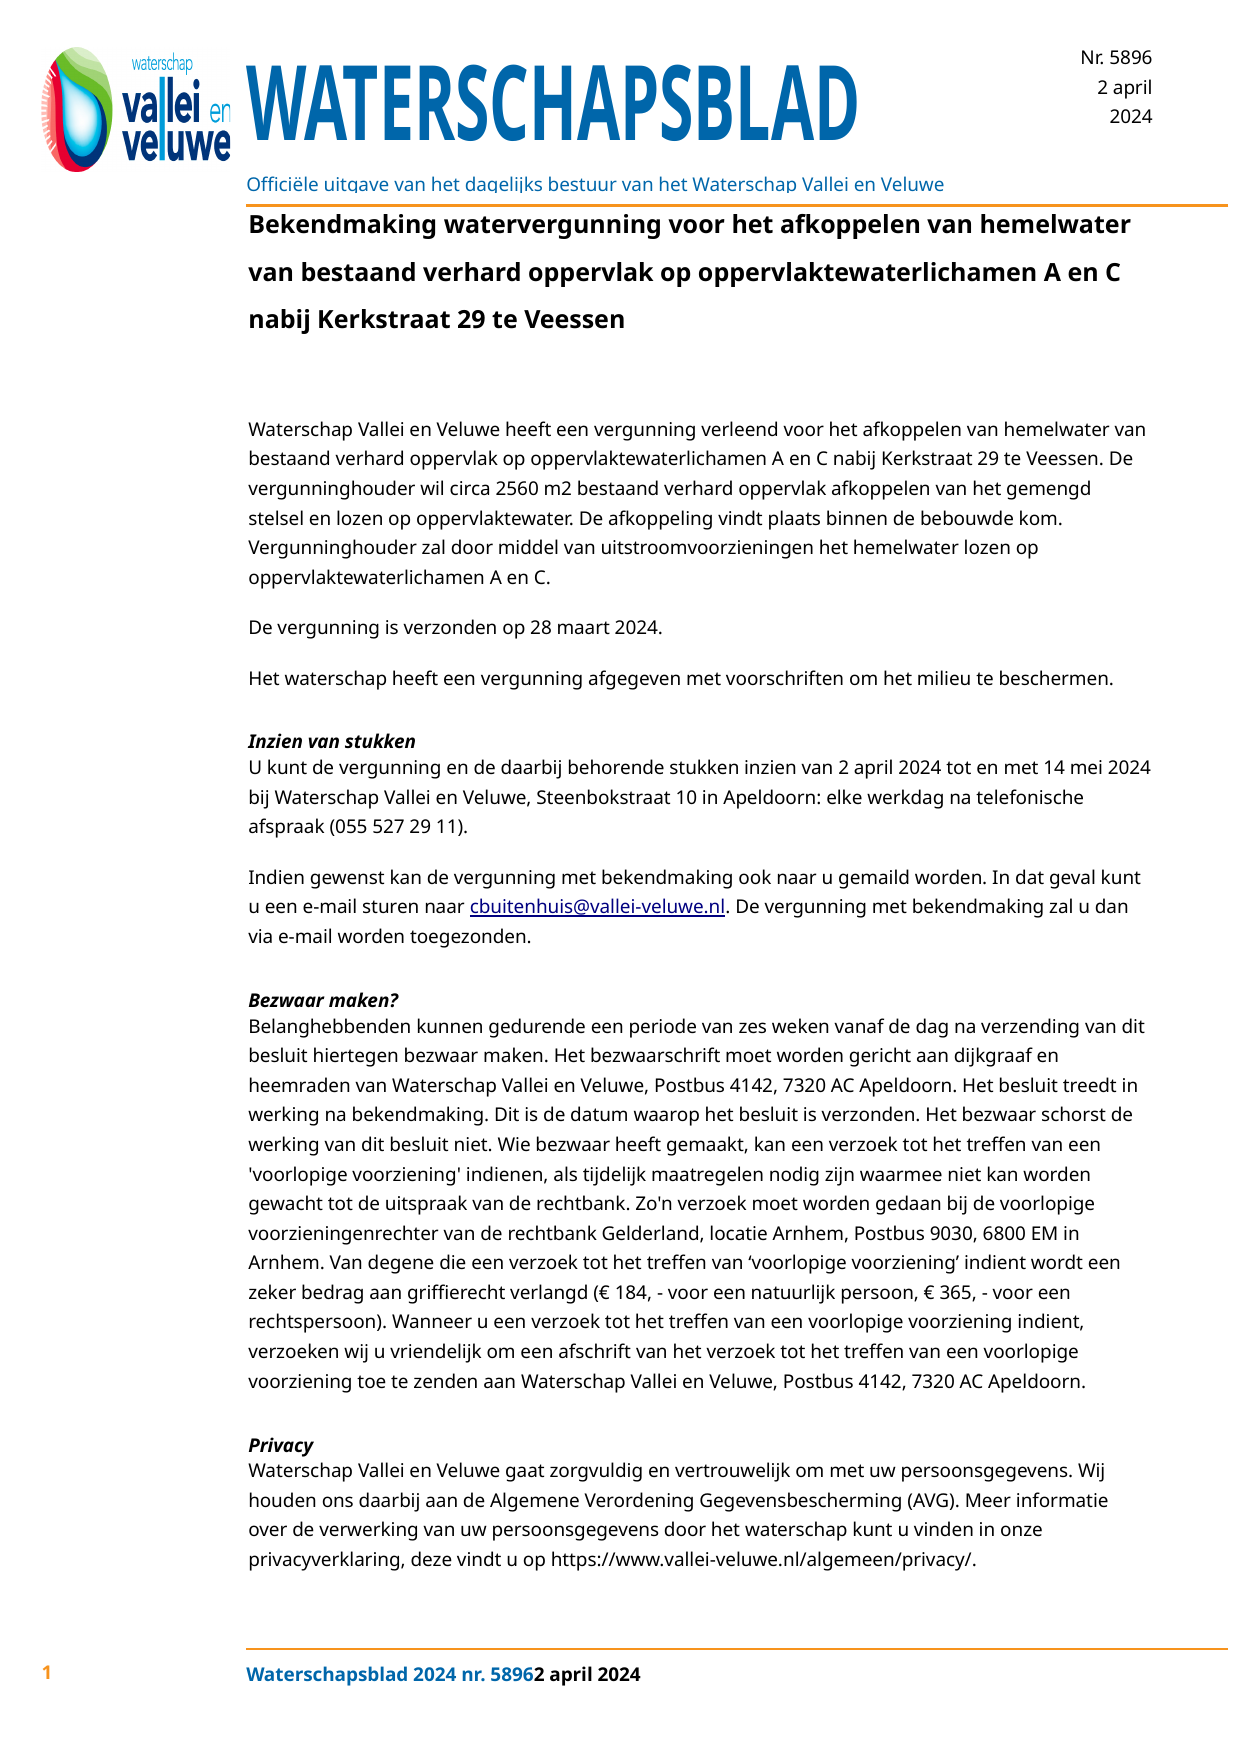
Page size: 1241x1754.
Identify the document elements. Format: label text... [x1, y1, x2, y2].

text U kunt de vergunning en de daarbij behorende stukken inzien van 2 april 2024 tot en met 14 mei 2024 bij Waterschap Vallei en Veluwe, Steenbokstraat 10 in Apeldoorn: elke werkdag na telefonische afspraak (055 527 29 11). [248, 754, 1152, 839]
text Het waterschap heeft een vergunning afgegeven met voorschriften om het milieu te beschermen. [248, 665, 1152, 690]
text Waterschap Vallei en Veluwe heeft een vergunning verleend voor het afkoppelen van hemelwater van bestaand verhard oppervlak op oppervlaktewaterlichamen A en C nabij Kerkstraat 29 te Veessen. De vergunninghouder wil circa 2560 m2 bestaand verhard oppervlak afkoppelen van het gemengd stelsel en lozen op oppervlaktewater. De afkoppeling vindt plaats binnen de bebouwde kom. Vergunninghouder zal door middel van uitstroomvoorzieningen het hemelwater lozen op oppervlaktewaterlichamen A en C. [248, 416, 1152, 589]
text Inzien van stukken [248, 729, 1152, 754]
text De vergunning is verzonden op 28 maart 2024. [248, 614, 1152, 640]
text Waterschap Vallei en Veluwe gaat zorgvuldig en vertrouwelijk om met uw persoonsgegevens. Wij houden ons daarbij aan de Algemene Verordening Gegevensbescherming (AVG). Meer informatie over de verwerking van uw persoonsgegevens door het waterschap kunt u vinden in onze privacyverklaring, deze vindt u op https://www.vallei-veluwe.nl/algemeen/privacy/. [248, 1457, 1152, 1572]
text Privacy [248, 1432, 1152, 1457]
text Indien gewenst kan de vergunning met bekendmaking ook naar u gemaild worden. In dat geval kunt u een e-mail sturen naar cbuitenhuis@vallei-veluwe.nl. De vergunning met bekendmaking zal u dan via e-mail worden toegezonden. [248, 864, 1152, 949]
text Bekendmaking watervergunning voor het afkoppelen van hemelwater van bestaand verhard oppervlak op oppervlaktewaterlichamen A en C nabij Kerkstraat 29 te Veessen [248, 207, 1152, 336]
picture [41, 47, 231, 172]
text Bezwaar maken? [248, 987, 1152, 1013]
text Belanghebbenden kunnen gedurende een periode van zes weken vanaf de dag na verzending van dit besluit hiertegen bezwaar maken. Het bezwaarschrift moet worden gericht aan dijkgraaf en heemraden van Waterschap Vallei en Veluwe, Postbus 4142, 7320 AC Apeldoorn. Het besluit treedt in werking na bekendmaking. Dit is de datum waarop het besluit is verzonden. Het bezwaar schorst de werking van dit besluit niet. Wie bezwaar heeft gemaakt, kan een verzoek tot het treffen van een 'voorlopige voorziening' indienen, als tijdelijk maatregelen nodig zijn waarmee niet kan worden gewacht tot de uitspraak van de rechtbank. Zo'n verzoek moet worden gedaan bij de voorlopige voorzieningenrechter van de rechtbank Gelderland, locatie Arnhem, Postbus 9030, 6800 EM in Arnhem. Van degene die een verzoek tot het treffen van ‘voorlopige voorziening’ indient wordt een zeker bedrag aan griffierecht verlangd (€ 184, - voor een natuurlijk persoon, € 365, - voor een rechtspersoon). Wanneer u een verzoek tot het treffen van een voorlopige voorziening indient, verzoeken wij u vriendelijk om een afschrift van het verzoek tot het treffen van een voorlopige voorziening toe te zenden aan Waterschap Vallei en Veluwe, Postbus 4142, 7320 AC Apeldoorn. [248, 1013, 1152, 1393]
